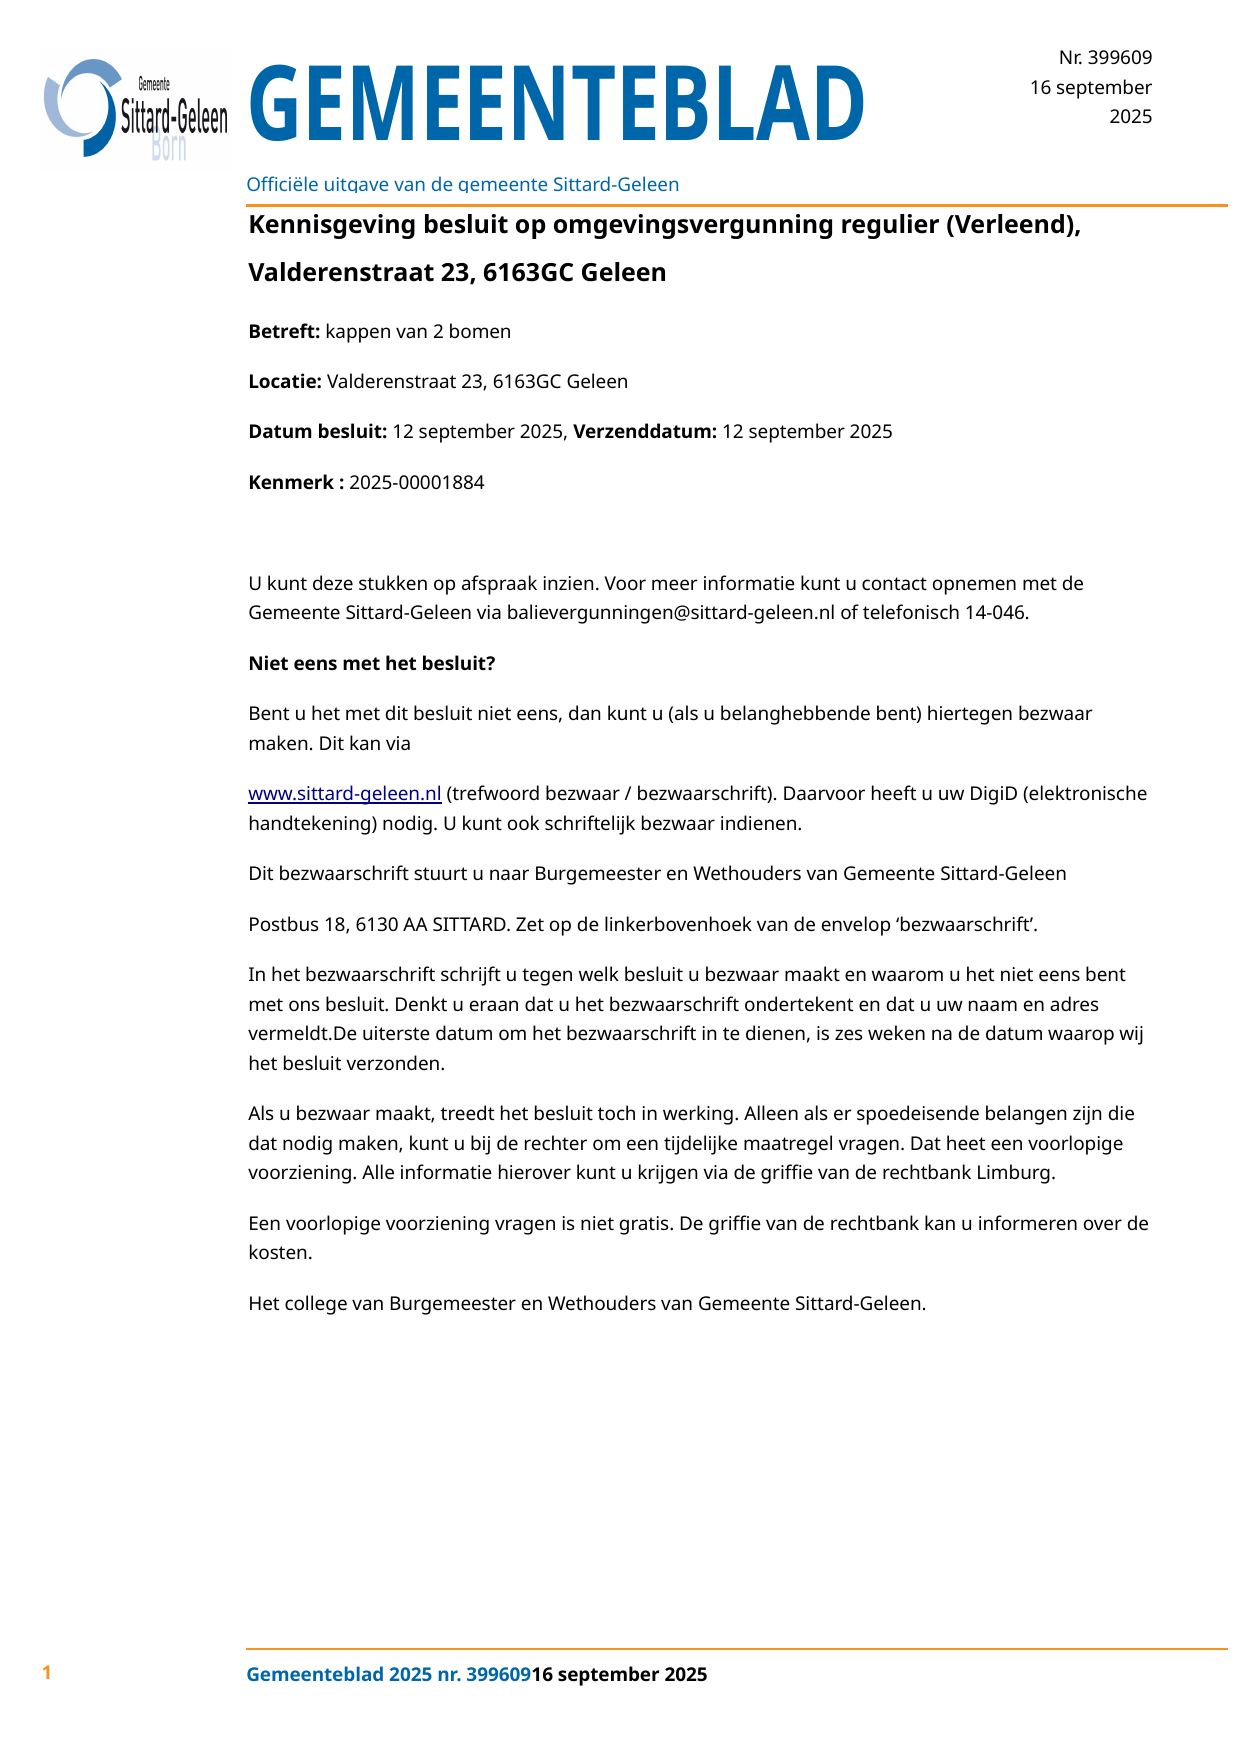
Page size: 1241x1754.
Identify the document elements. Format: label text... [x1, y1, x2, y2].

text In het bezwaarschrift schrijft u tegen welk besluit u bezwaar maakt en waarom u het niet eens bent met ons besluit. Denkt u eraan dat u het bezwaarschrift ondertekent en dat u uw naam en adres vermeldt.De uiterste datum om het bezwaarschrift in te dienen, is zes weken na de datum waarop wij het besluit verzonden. [248, 961, 1152, 1076]
text Het college van Burgemeester en Wethouders van Gemeente Sittard-Geleen. [248, 1290, 1152, 1316]
text Datum besluit: 12 september 2025, Verzenddatum: 12 september 2025 [248, 419, 1152, 444]
text Postbus 18, 6130 AA SITTARD. Zet op de linkerbovenhoek van de envelop ‘bezwaarschrift’. [248, 911, 1152, 937]
text Een voorlopige voorziening vragen is niet gratis. De griffie van de rechtbank kan u informeren over de kosten. [248, 1210, 1152, 1265]
text Dit bezwaarschrift stuurt u naar Burgemeester en Wethouders van Gemeente Sittard-Geleen [248, 860, 1152, 886]
text Niet eens met het besluit? [248, 650, 1152, 676]
text Kenmerk : 2025-00001884 [248, 469, 1152, 495]
text U kunt deze stukken op afspraak inzien. Voor meer informatie kunt u contact opnemen met de Gemeente Sittard-Geleen via balievergunningen@sittard-geleen.nl of telefonisch 14-046. [248, 570, 1152, 625]
picture [41, 47, 231, 172]
text Locatie: Valderenstraat 23, 6163GC Geleen [248, 368, 1152, 394]
text Als u bezwaar maakt, treedt het besluit toch in werking. Alleen als er spoedeisende belangen zijn die dat nodig maken, kunt u bij de rechter om een tijdelijke maatregel vragen. Dat heet een voorlopige voorziening. Alle informatie hierover kunt u krijgen via de griffie van de rechtbank Limburg. [248, 1100, 1152, 1185]
text www.sittard-geleen.nl (trefwoord bezwaar / bezwaarschrift). Daarvoor heeft u uw DigiD (elektronische handtekening) nodig. U kunt ook schriftelijk bezwaar indienen. [248, 780, 1152, 836]
text Kennisgeving besluit op omgevingsvergunning regulier (Verleend), Valderenstraat 23, 6163GC Geleen [248, 207, 1152, 288]
text Bent u het met dit besluit niet eens, dan kunt u (als u belanghebbende bent) hiertegen bezwaar maken. Dit kan via [248, 700, 1152, 756]
text Betreft: kappen van 2 bomen [248, 318, 1152, 344]
